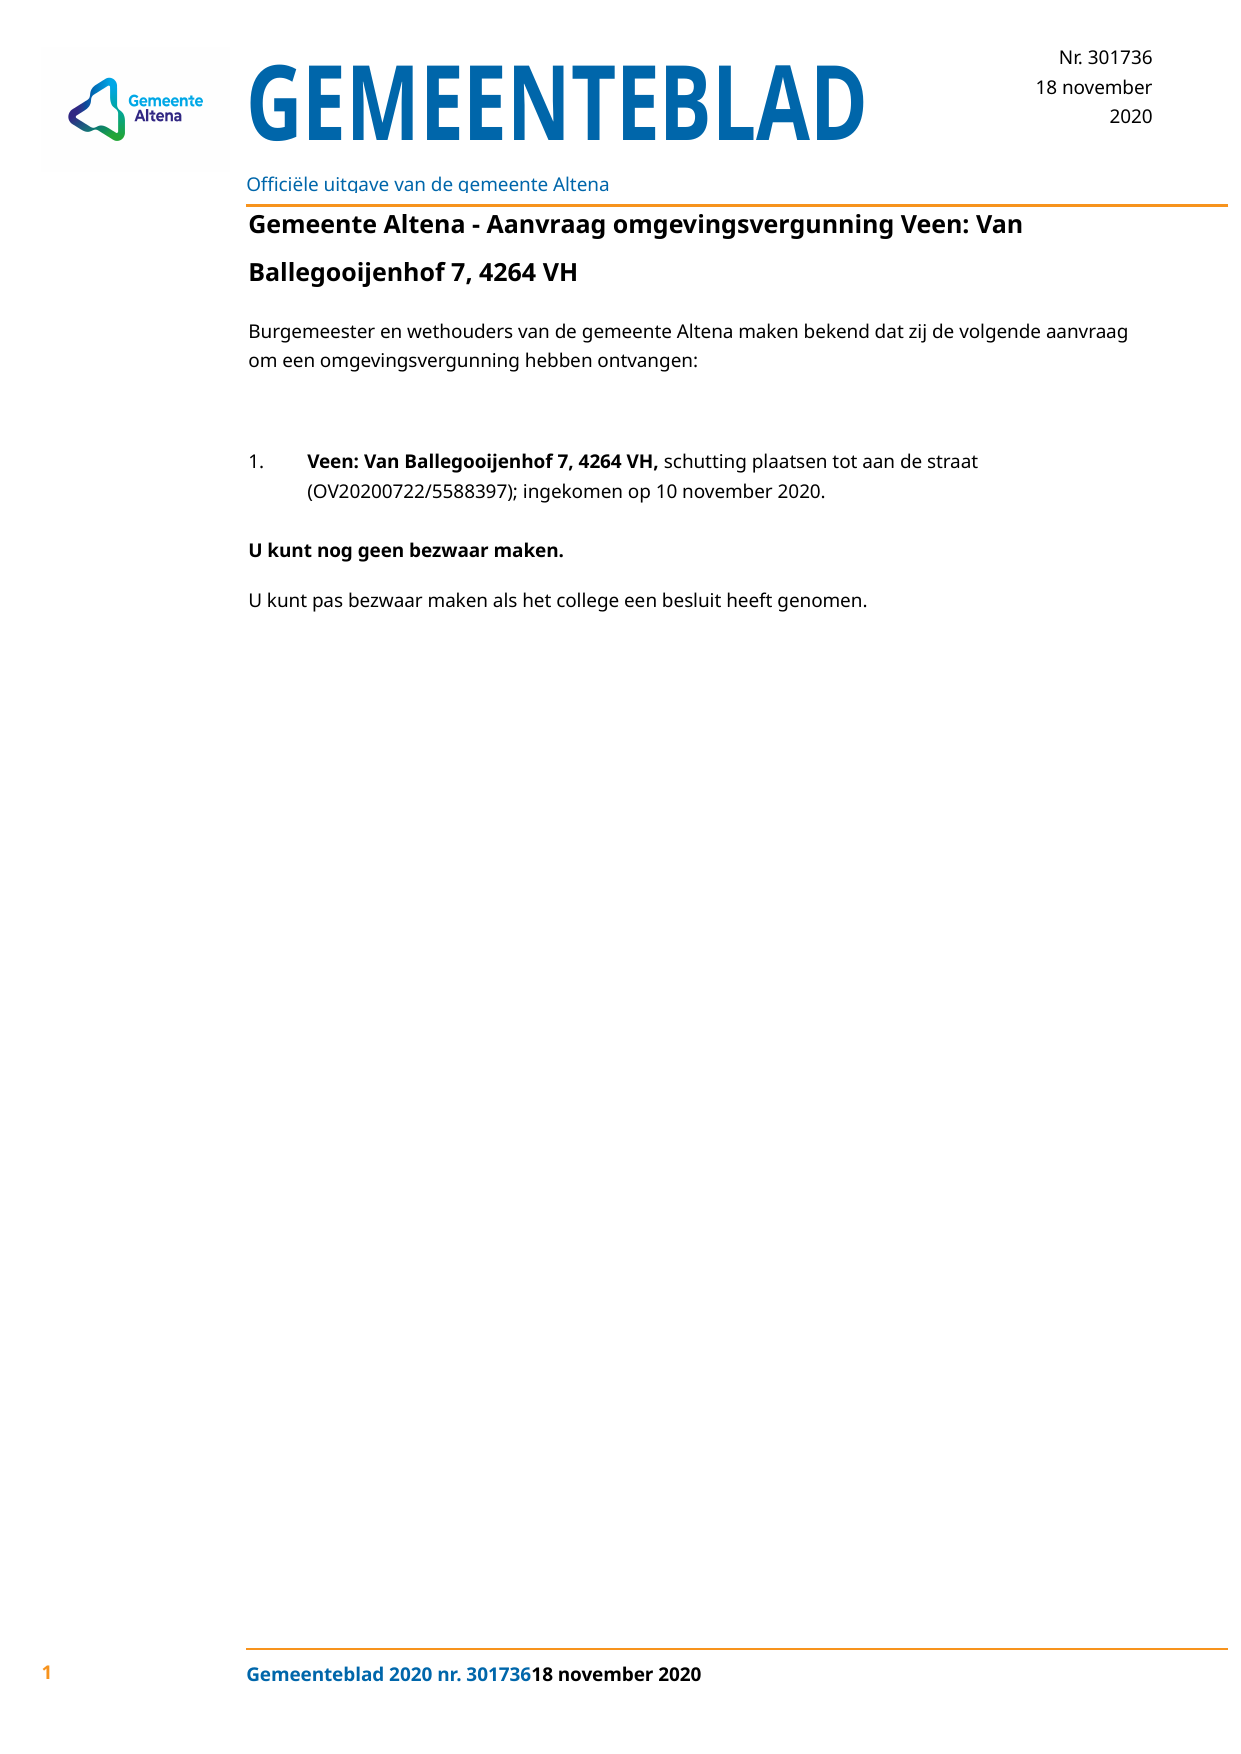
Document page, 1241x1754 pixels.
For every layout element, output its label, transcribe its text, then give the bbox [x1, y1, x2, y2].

text U kunt pas bezwaar maken als het college een besluit heeft genomen. [248, 587, 1152, 613]
list Veen: Van Ballegooijenhof 7, 4264 VH, schutting plaatsen tot aan de straat (OV20200722/5588397); ingekomen op 10 november 2020. [248, 448, 1152, 504]
picture [41, 47, 231, 172]
text Burgemeester en wethouders van de gemeente Altena maken bekend dat zij de volgende aanvraag om een omgevingsvergunning hebben ontvangen: [248, 318, 1152, 373]
text Gemeente Altena - Aanvraag omgevingsvergunning Veen: Van Ballegooijenhof 7, 4264 VH [248, 207, 1152, 288]
text U kunt nog geen bezwaar maken. [248, 537, 1152, 563]
